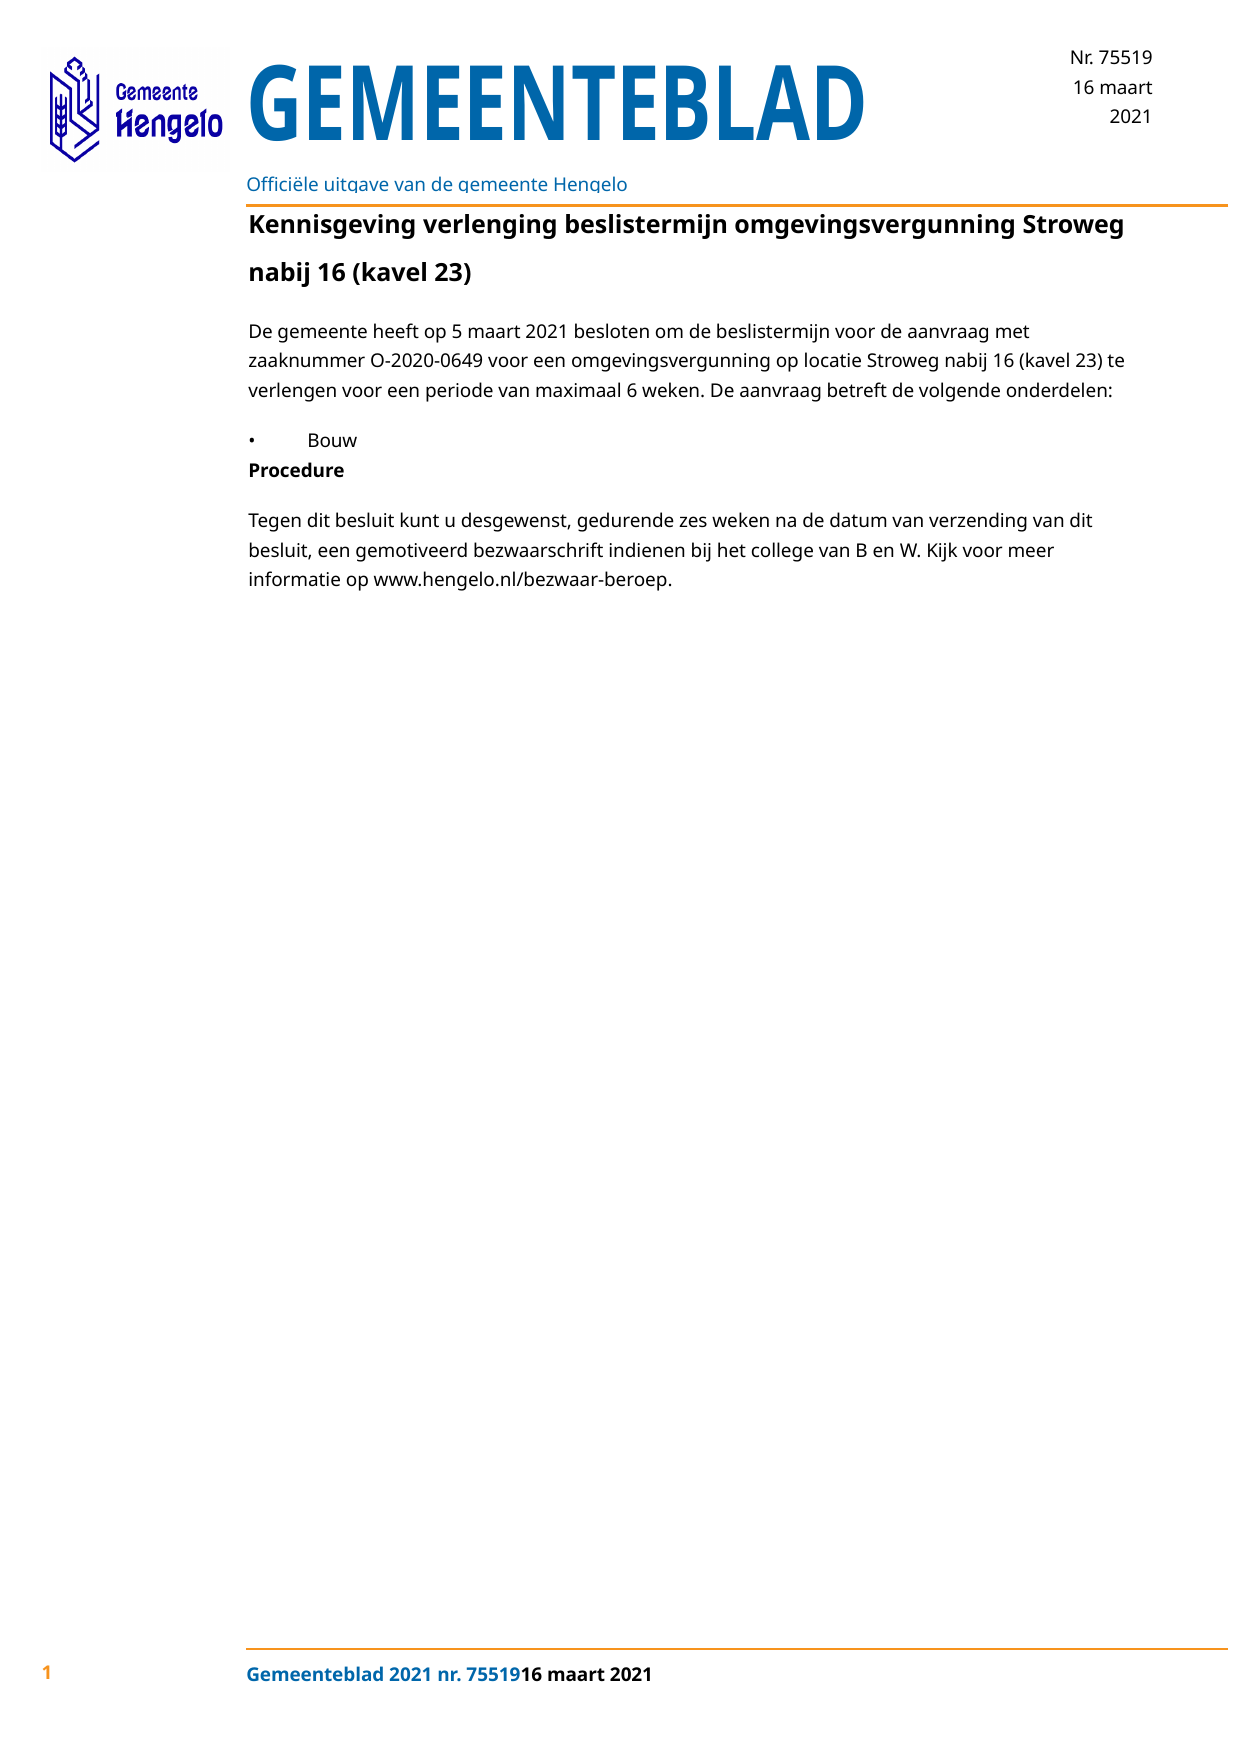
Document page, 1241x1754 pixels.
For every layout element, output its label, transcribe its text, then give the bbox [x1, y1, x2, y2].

text Tegen dit besluit kunt u desgewenst, gedurende zes weken na de datum van verzending van dit besluit, een gemotiveerd bezwaarschrift indienen bij het college van B en W. Kijk voor meer informatie op www.hengelo.nl/bezwaar-beroep. [248, 507, 1152, 592]
text Kennisgeving verlenging beslistermijn omgevingsvergunning Stroweg nabij 16 (kavel 23) [248, 207, 1152, 288]
text Procedure [248, 457, 1152, 483]
picture [41, 47, 231, 172]
list Bouw [248, 427, 1152, 453]
text De gemeente heeft op 5 maart 2021 besloten om de beslistermijn voor de aanvraag met zaaknummer O-2020-0649 voor een omgevingsvergunning op locatie Stroweg nabij 16 (kavel 23) te verlengen voor een periode van maximaal 6 weken. De aanvraag betreft de volgende onderdelen: [248, 318, 1152, 403]
